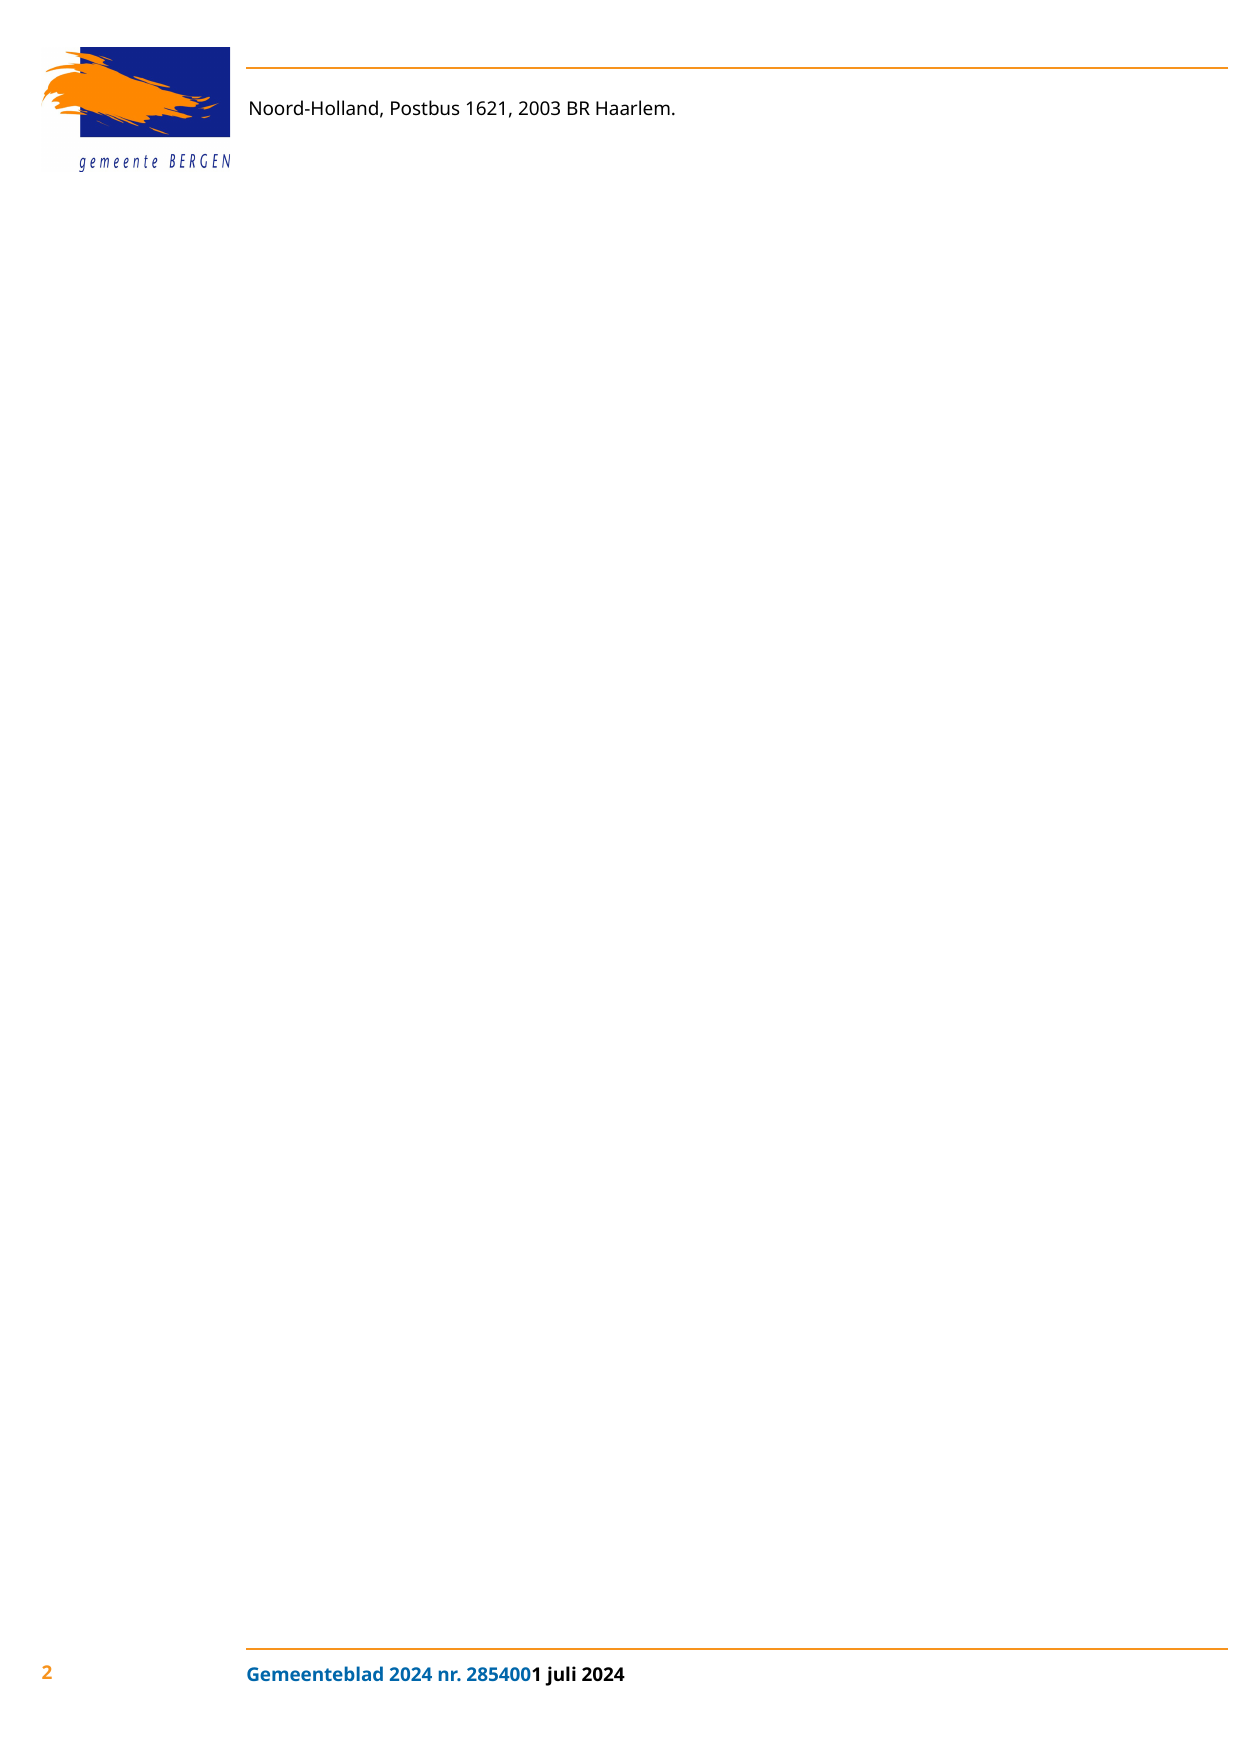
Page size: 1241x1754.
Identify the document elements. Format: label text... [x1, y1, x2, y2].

picture [41, 47, 231, 172]
text Noord-Holland, Postbus 1621, 2003 BR Haarlem. [248, 95, 1152, 121]
